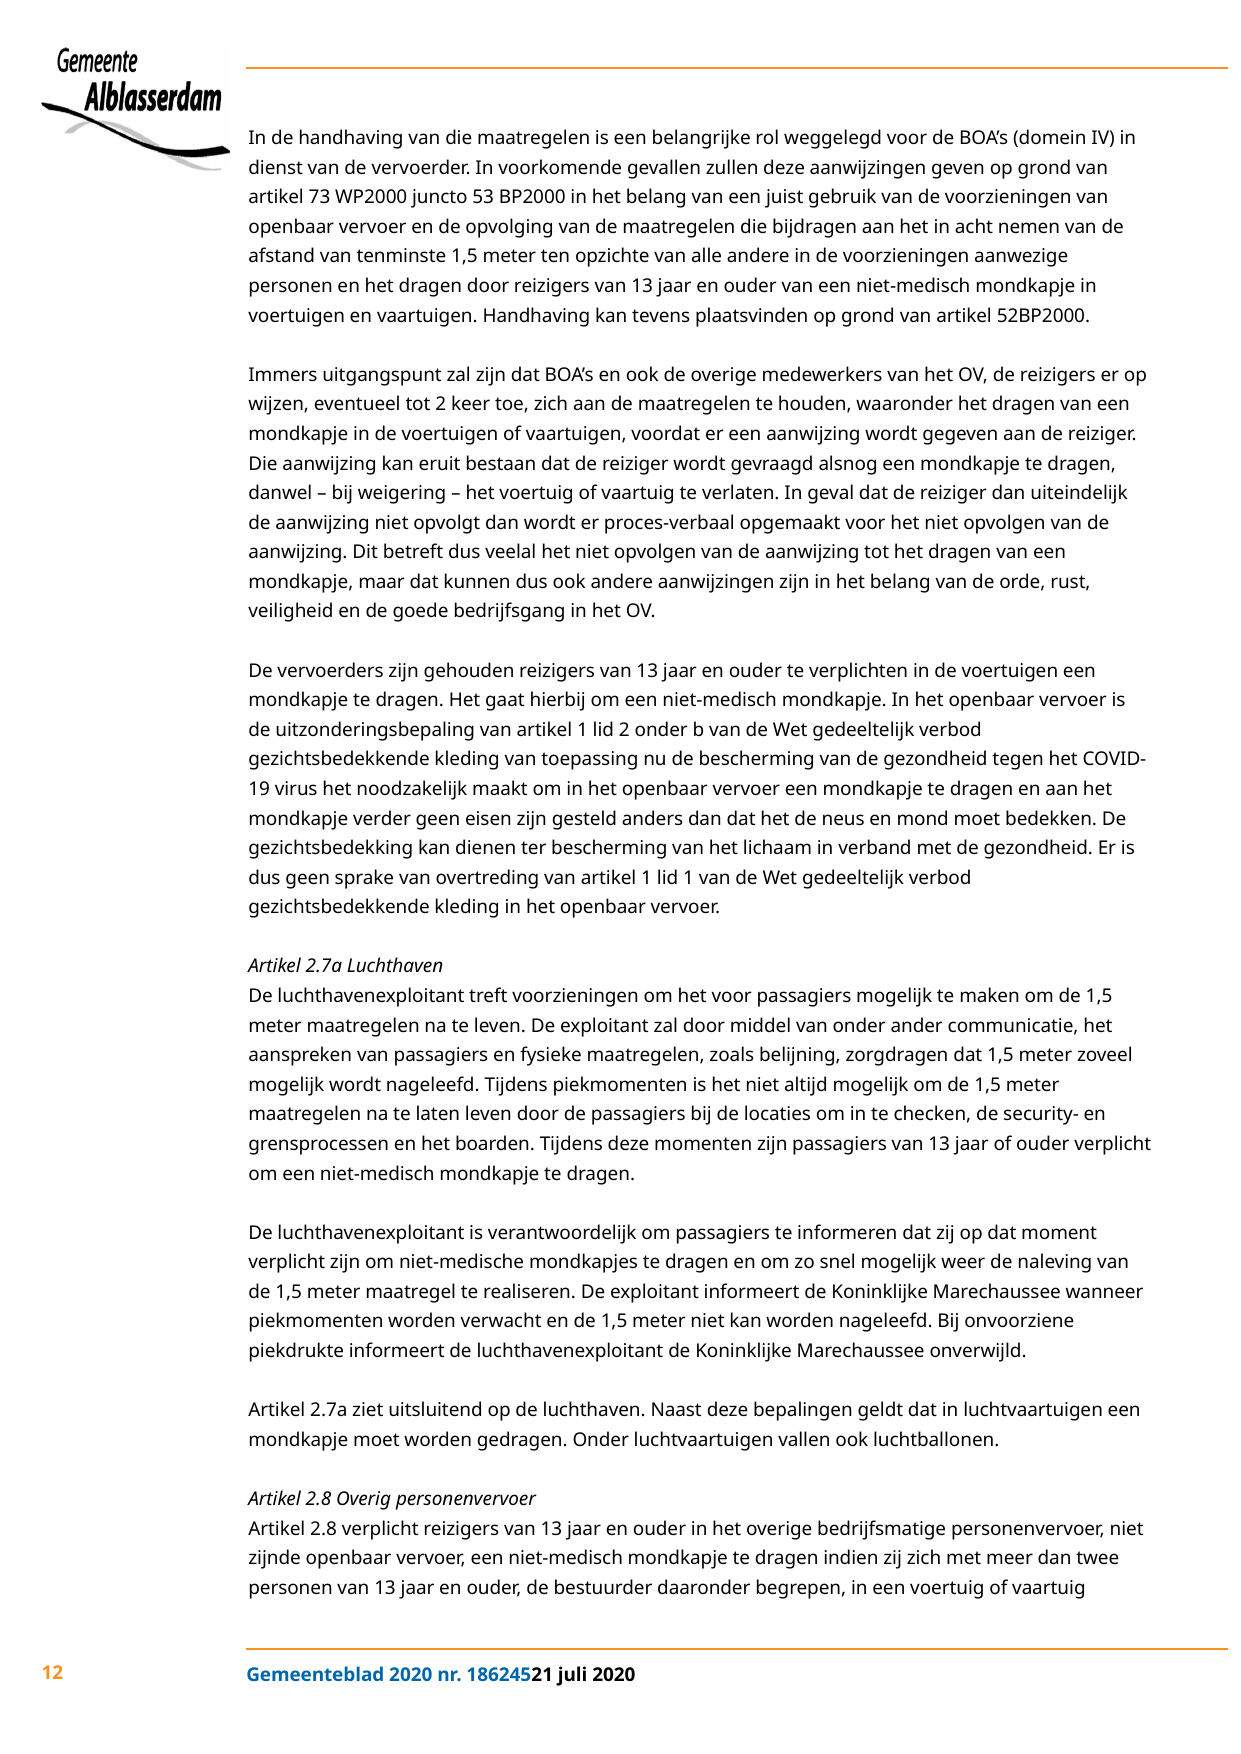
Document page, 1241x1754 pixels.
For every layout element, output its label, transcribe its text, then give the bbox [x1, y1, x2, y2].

text Artikel 2.8 Overig personenvervoer [248, 1485, 1152, 1511]
picture [41, 47, 231, 172]
text Artikel 2.7a Luchthaven [248, 953, 1152, 978]
text Artikel 2.7a ziet uitsluitend op de luchthaven. Naast deze bepalingen geldt dat in luchtvaartuigen een mondkapje moet worden gedragen. Onder luchtvaartuigen vallen ook luchtballonen. [248, 1396, 1152, 1452]
text Artikel 2.8 verplicht reizigers van 13 jaar en ouder in het overige bedrijfsmatige personenvervoer, niet zijnde openbaar vervoer, een niet-medisch mondkapje te dragen indien zij zich met meer dan twee personen van 13 jaar en ouder, de bestuurder daaronder begrepen, in een voertuig of vaartuig [248, 1515, 1152, 1600]
text In de handhaving van die maatregelen is een belangrijke rol weggelegd voor de BOA’s (domein IV) in dienst van de vervoerder. In voorkomende gevallen zullen deze aanwijzingen geven op grond van artikel 73 WP2000 juncto 53 BP2000 in het belang van een juist gebruik van de voorzieningen van openbaar vervoer en de opvolging van de maatregelen die bijdragen aan het in acht nemen van de afstand van tenminste 1,5 meter ten opzichte van alle andere in de voorzieningen aanwezige personen en het dragen door reizigers van 13 jaar en ouder van een niet-medisch mondkapje in voertuigen en vaartuigen. Handhaving kan tevens plaatsvinden op grond van artikel 52BP2000. [248, 124, 1152, 328]
text De luchthavenexploitant is verantwoordelijk om passagiers te informeren dat zij op dat moment verplicht zijn om niet-medische mondkapjes te dragen en om zo snel mogelijk weer de naleving van de 1,5 meter maatregel te realiseren. De exploitant informeert de Koninklijke Marechaussee wanneer piekmomenten worden verwacht en de 1,5 meter niet kan worden nageleefd. Bij onvoorziene piekdrukte informeert de luchthavenexploitant de Koninklijke Marechaussee onverwijld. [248, 1219, 1152, 1363]
text De luchthavenexploitant treft voorzieningen om het voor passagiers mogelijk te maken om de 1,5 meter maatregelen na te leven. De exploitant zal door middel van onder ander communicatie, het aanspreken van passagiers en fysieke maatregelen, zoals belijning, zorgdragen dat 1,5 meter zoveel mogelijk wordt nageleefd. Tijdens piekmomenten is het niet altijd mogelijk om de 1,5 meter maatregelen na te laten leven door de passagiers bij de locaties om in te checken, de security- en grensprocessen en het boarden. Tijdens deze momenten zijn passagiers van 13 jaar of ouder verplicht om een niet-medisch mondkapje te dragen. [248, 982, 1152, 1186]
text De vervoerders zijn gehouden reizigers van 13 jaar en ouder te verplichten in de voertuigen een mondkapje te dragen. Het gaat hierbij om een niet-medisch mondkapje. In het openbaar vervoer is de uitzonderingsbepaling van artikel 1 lid 2 onder b van de Wet gedeeltelijk verbod gezichtsbedekkende kleding van toepassing nu de bescherming van de gezondheid tegen het COVID-19 virus het noodzakelijk maakt om in het openbaar vervoer een mondkapje te dragen en aan het mondkapje verder geen eisen zijn gesteld anders dan dat het de neus en mond moet bedekken. De gezichtsbedekking kan dienen ter bescherming van het lichaam in verband met de gezondheid. Er is dus geen sprake van overtreding van artikel 1 lid 1 van de Wet gedeeltelijk verbod gezichtsbedekkende kleding in het openbaar vervoer. [248, 657, 1152, 919]
text Immers uitgangspunt zal zijn dat BOA’s en ook de overige medewerkers van het OV, de reizigers er op wijzen, eventueel tot 2 keer toe, zich aan de maatregelen te houden, waaronder het dragen van een mondkapje in de voertuigen of vaartuigen, voordat er een aanwijzing wordt gegeven aan de reiziger. Die aanwijzing kan eruit bestaan dat de reiziger wordt gevraagd alsnog een mondkapje te dragen, danwel – bij weigering – het voertuig of vaartuig te verlaten. In geval dat de reiziger dan uiteindelijk de aanwijzing niet opvolgt dan wordt er proces-verbaal opgemaakt voor het niet opvolgen van de aanwijzing. Dit betreft dus veelal het niet opvolgen van de aanwijzing tot het dragen van een mondkapje, maar dat kunnen dus ook andere aanwijzingen zijn in het belang van de orde, rust, veiligheid en de goede bedrijfsgang in het OV. [248, 361, 1152, 623]
